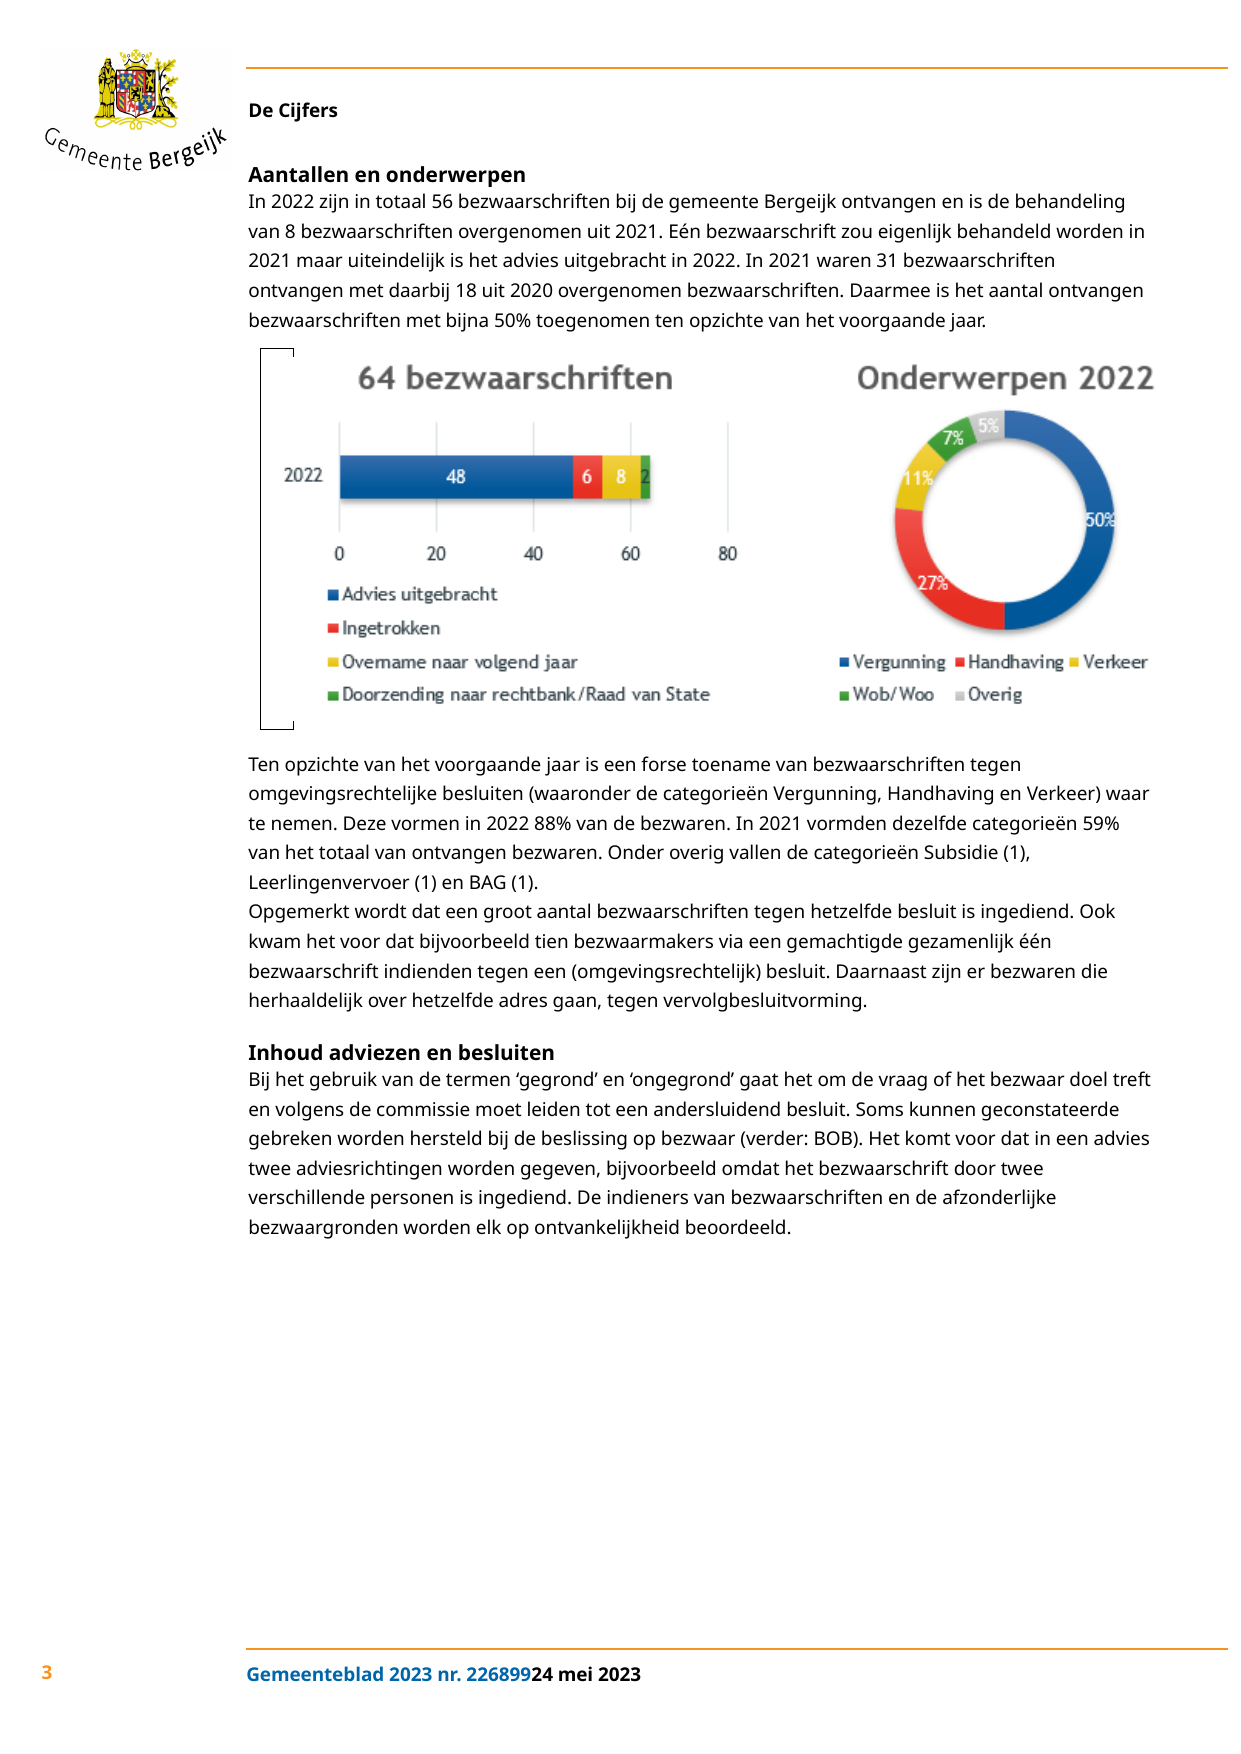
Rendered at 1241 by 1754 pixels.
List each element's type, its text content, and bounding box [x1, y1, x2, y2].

text De Cijfers [248, 95, 1152, 123]
text Aantallen en onderwerpen [248, 160, 1152, 188]
text Bij het gebruik van de termen ‘gegrond’ en ‘ongegrond’ gaat het om de vraag of het bezwaar doel treft en volgens de commissie moet leiden tot een andersluidend besluit. Soms kunnen geconstateerde gebreken worden hersteld bij de beslissing op bezwaar (verder: BOB). Het komt voor dat in een advies twee adviesrichtingen worden gegeven, bijvoorbeeld omdat het bezwaarschrift door twee verschillende personen is ingediend. De indieners van bezwaarschriften en de afzonderlijke bezwaargronden worden elk op ontvankelijkheid beoordeeld. [248, 1066, 1152, 1240]
text Ten opzichte van het voorgaande jaar is een forse toename van bezwaarschriften tegen omgevingsrechtelijke besluiten (waaronder de categorieën Vergunning, Handhaving en Verkeer) waar te nemen. Deze vormen in 2022 88% van de bezwaren. In 2021 vormden dezelfde categorieën 59% van het totaal van ontvangen bezwaren. Onder overig vallen de categorieën Subsidie (1), Leerlingenvervoer (1) en BAG (1). [248, 751, 1152, 895]
picture [268, 357, 1173, 721]
picture [41, 47, 231, 172]
text Inhoud adviezen en besluiten [248, 1038, 1152, 1066]
text Opgemerkt wordt dat een groot aantal bezwaarschriften tegen hetzelfde besluit is ingediend. Ook kwam het voor dat bijvoorbeeld tien bezwaarmakers via een gemachtigde gezamenlijk één bezwaarschrift indienden tegen een (omgevingsrechtelijk) besluit. Daarnaast zijn er bezwaren die herhaaldelijk over hetzelfde adres gaan, tegen vervolgbesluitvorming. [248, 899, 1152, 1013]
text In 2022 zijn in totaal 56 bezwaarschriften bij de gemeente Bergeijk ontvangen en is de behandeling van 8 bezwaarschriften overgenomen uit 2021. Eén bezwaarschrift zou eigenlijk behandeld worden in 2021 maar uiteindelijk is het advies uitgebracht in 2022. In 2021 waren 31 bezwaarschriften ontvangen met daarbij 18 uit 2020 overgenomen bezwaarschriften. Daarmee is het aantal ontvangen bezwaarschriften met bijna 50% toegenomen ten opzichte van het voorgaande jaar. [248, 188, 1152, 333]
